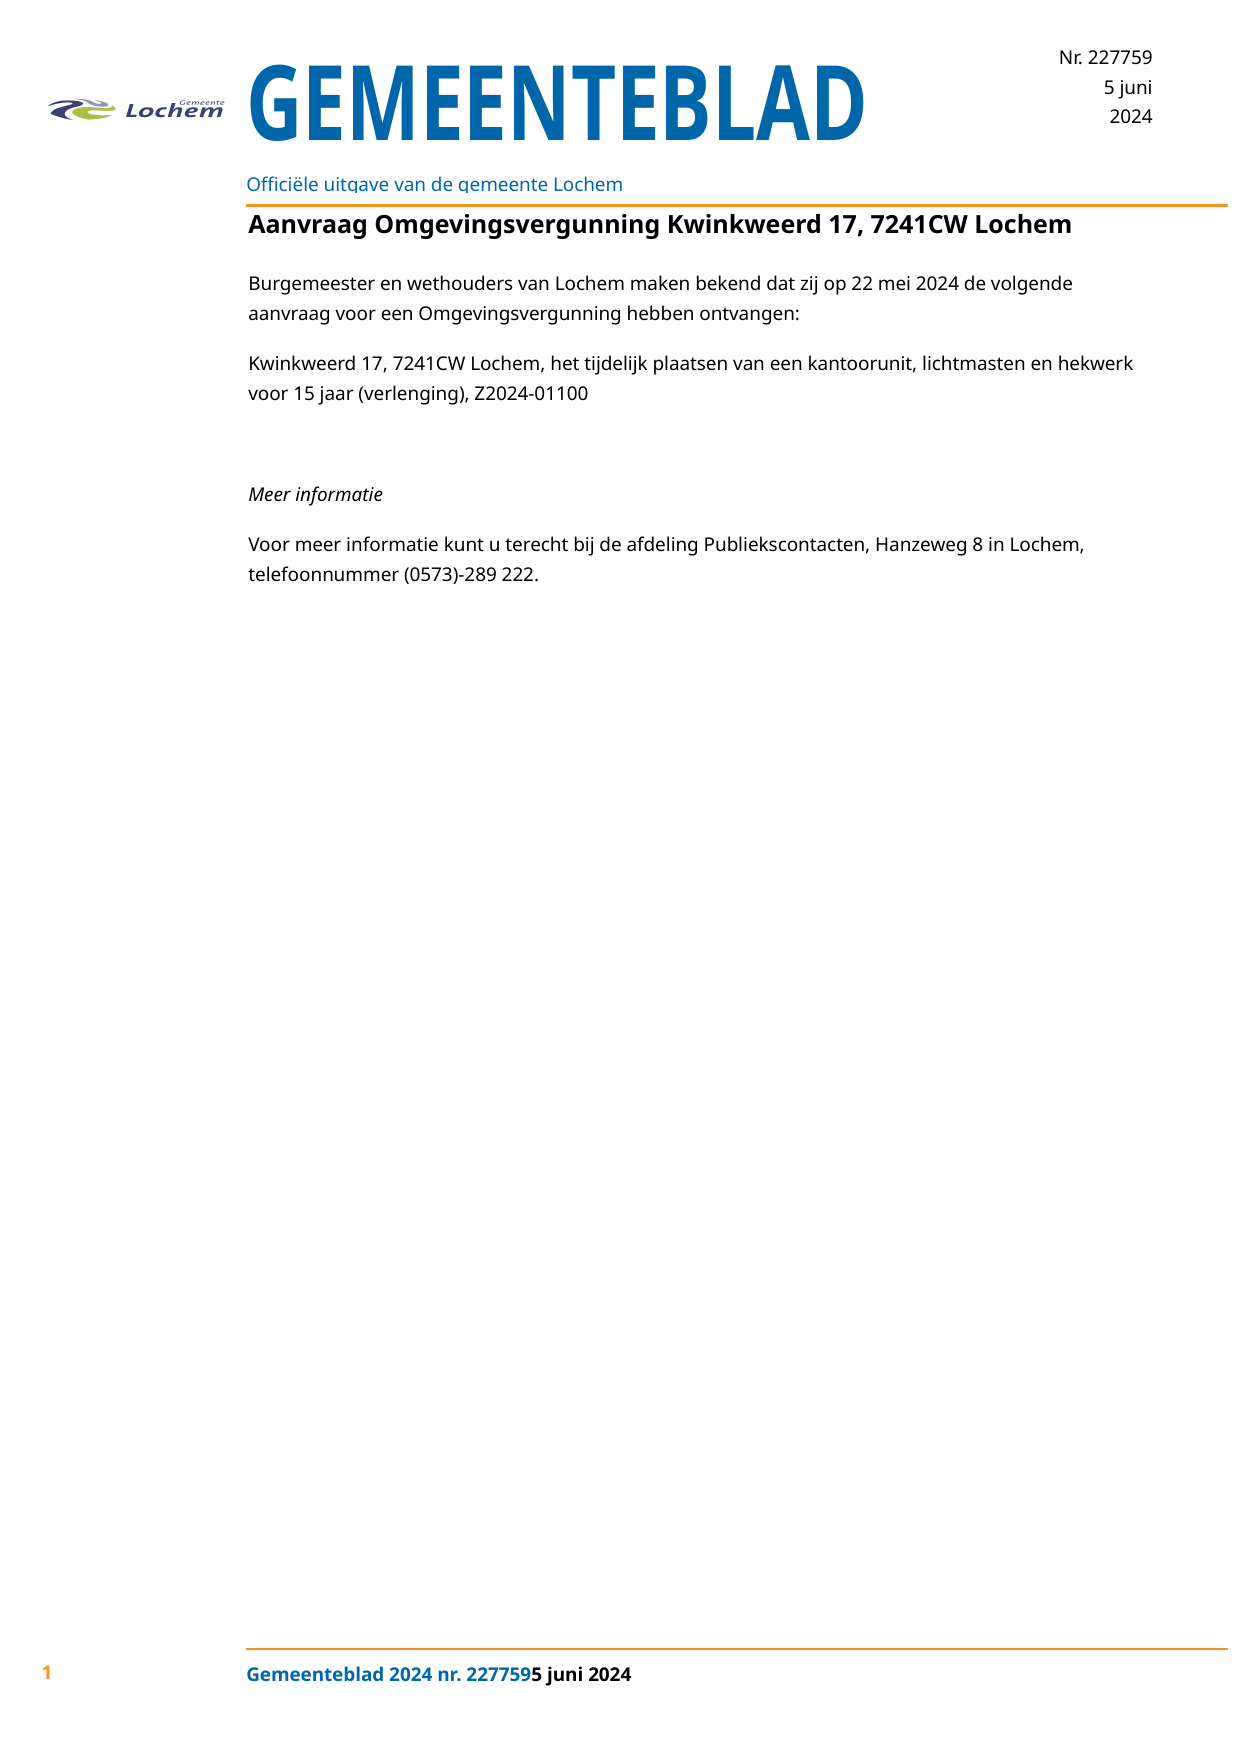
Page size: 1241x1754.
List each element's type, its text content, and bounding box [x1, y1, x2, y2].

picture [41, 47, 231, 172]
text Kwinkweerd 17, 7241CW Lochem, het tijdelijk plaatsen van een kantoorunit, lichtmasten en hekwerk voor 15 jaar (verlenging), Z2024-01100 [248, 350, 1152, 406]
text Meer informatie [248, 481, 1152, 506]
text Aanvraag Omgevingsvergunning Kwinkweerd 17, 7241CW Lochem [248, 207, 1152, 241]
text Voor meer informatie kunt u terecht bij de afdeling Publiekscontacten, Hanzeweg 8 in Lochem, telefoonnummer (0573)-289 222. [248, 531, 1152, 586]
text Burgemeester en wethouders van Lochem maken bekend dat zij op 22 mei 2024 de volgende aanvraag voor een Omgevingsvergunning hebben ontvangen: [248, 270, 1152, 326]
